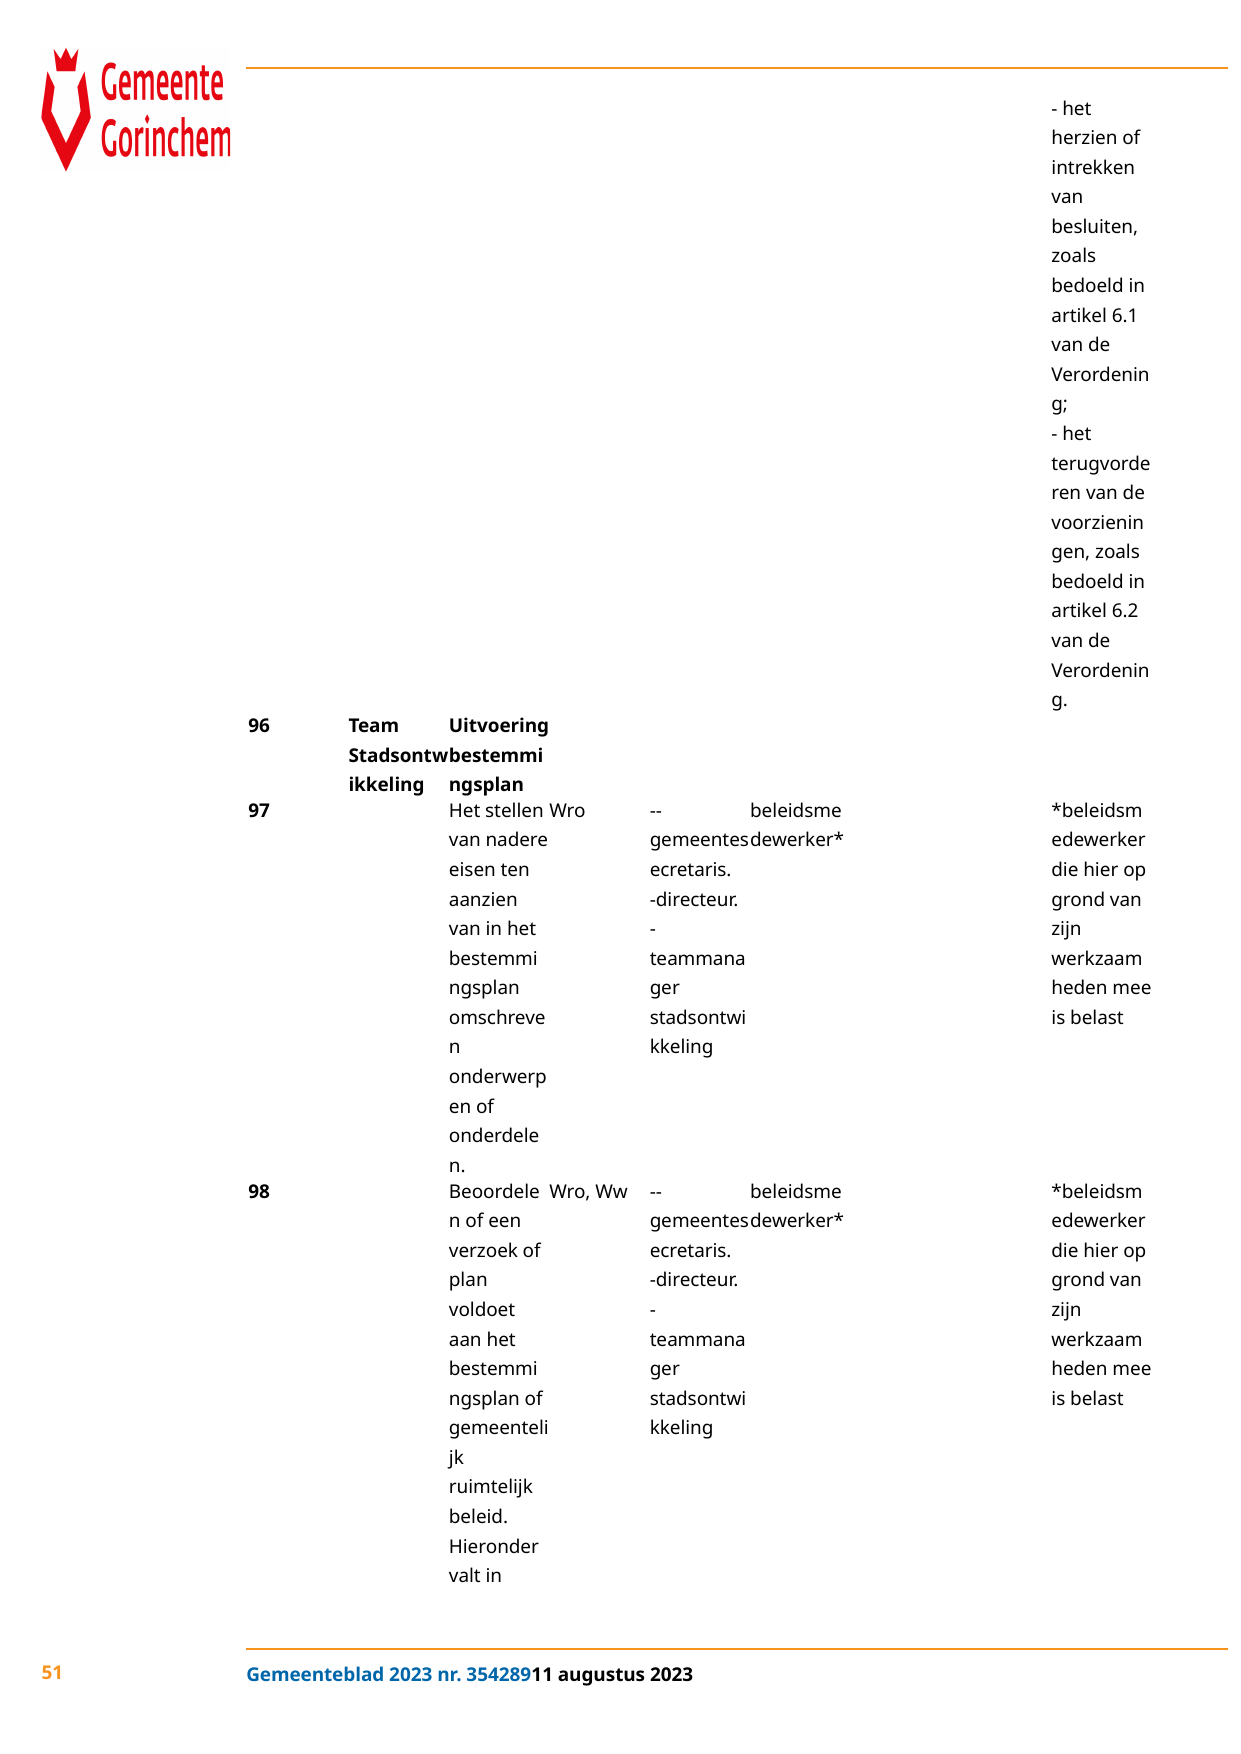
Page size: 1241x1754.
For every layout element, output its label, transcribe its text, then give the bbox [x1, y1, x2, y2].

table_cell - het herzien of intrekken van besluiten, zoals bedoeld in artikel 6.1 van de Verordening; - het terugvorderen van de voorzieningen, zoals bedoeld in artikel 6.2 van de Verordening. [1051, 95, 1152, 712]
table_cell [951, 1178, 1051, 1588]
table_cell Wro [549, 797, 649, 1178]
table_cell [850, 797, 951, 1178]
table_cell [951, 712, 1051, 797]
table_cell beleidsmedewerker* [750, 797, 850, 1178]
table_cell [850, 1178, 951, 1588]
table_cell [549, 95, 649, 712]
table_cell 96 [248, 712, 348, 797]
table_cell *beleidsmedewerker die hier op grond van zijn werkzaamheden mee is belast [1051, 797, 1152, 1178]
table_cell [650, 95, 750, 712]
table_cell [248, 95, 348, 712]
table_cell Team Stadsontwikkeling [348, 712, 449, 797]
table_cell *beleidsmedewerker die hier op grond van zijn werkzaamheden mee is belast [1051, 1178, 1152, 1588]
table_cell [650, 712, 750, 797]
table_cell [951, 797, 1051, 1178]
table_cell [348, 1178, 449, 1588]
table_cell [750, 95, 850, 712]
table_cell [1051, 712, 1152, 797]
table_cell Uitvoering bestemmingsplan [449, 712, 549, 797]
table_cell [549, 712, 649, 797]
table_cell Beoordelen of een verzoek of plan voldoet aan het bestemmingsplan of gemeentelijk ruimtelijk beleid. Hieronder valt in [449, 1178, 549, 1588]
table_cell [850, 712, 951, 797]
table_cell beleidsmedewerker* [750, 1178, 850, 1588]
table_cell Het stellen van nadere eisen ten aanzien van in het bestemmingsplan omschreven onderwerpen of onderdelen. [449, 797, 549, 1178]
table_cell [951, 95, 1051, 712]
picture [41, 47, 231, 172]
table_cell --gemeentesecretaris. -directeur. -teammanager stadsontwikkeling [650, 1178, 750, 1588]
table_cell [449, 95, 549, 712]
table_cell [750, 712, 850, 797]
table_cell 97 [248, 797, 348, 1178]
table_cell [348, 95, 449, 712]
table_cell --gemeentesecretaris. -directeur. -teammanager stadsontwikkeling [650, 797, 750, 1178]
table_cell [850, 95, 951, 712]
table_cell 98 [248, 1178, 348, 1588]
table_cell Wro, Ww [549, 1178, 649, 1588]
table_cell [348, 797, 449, 1178]
